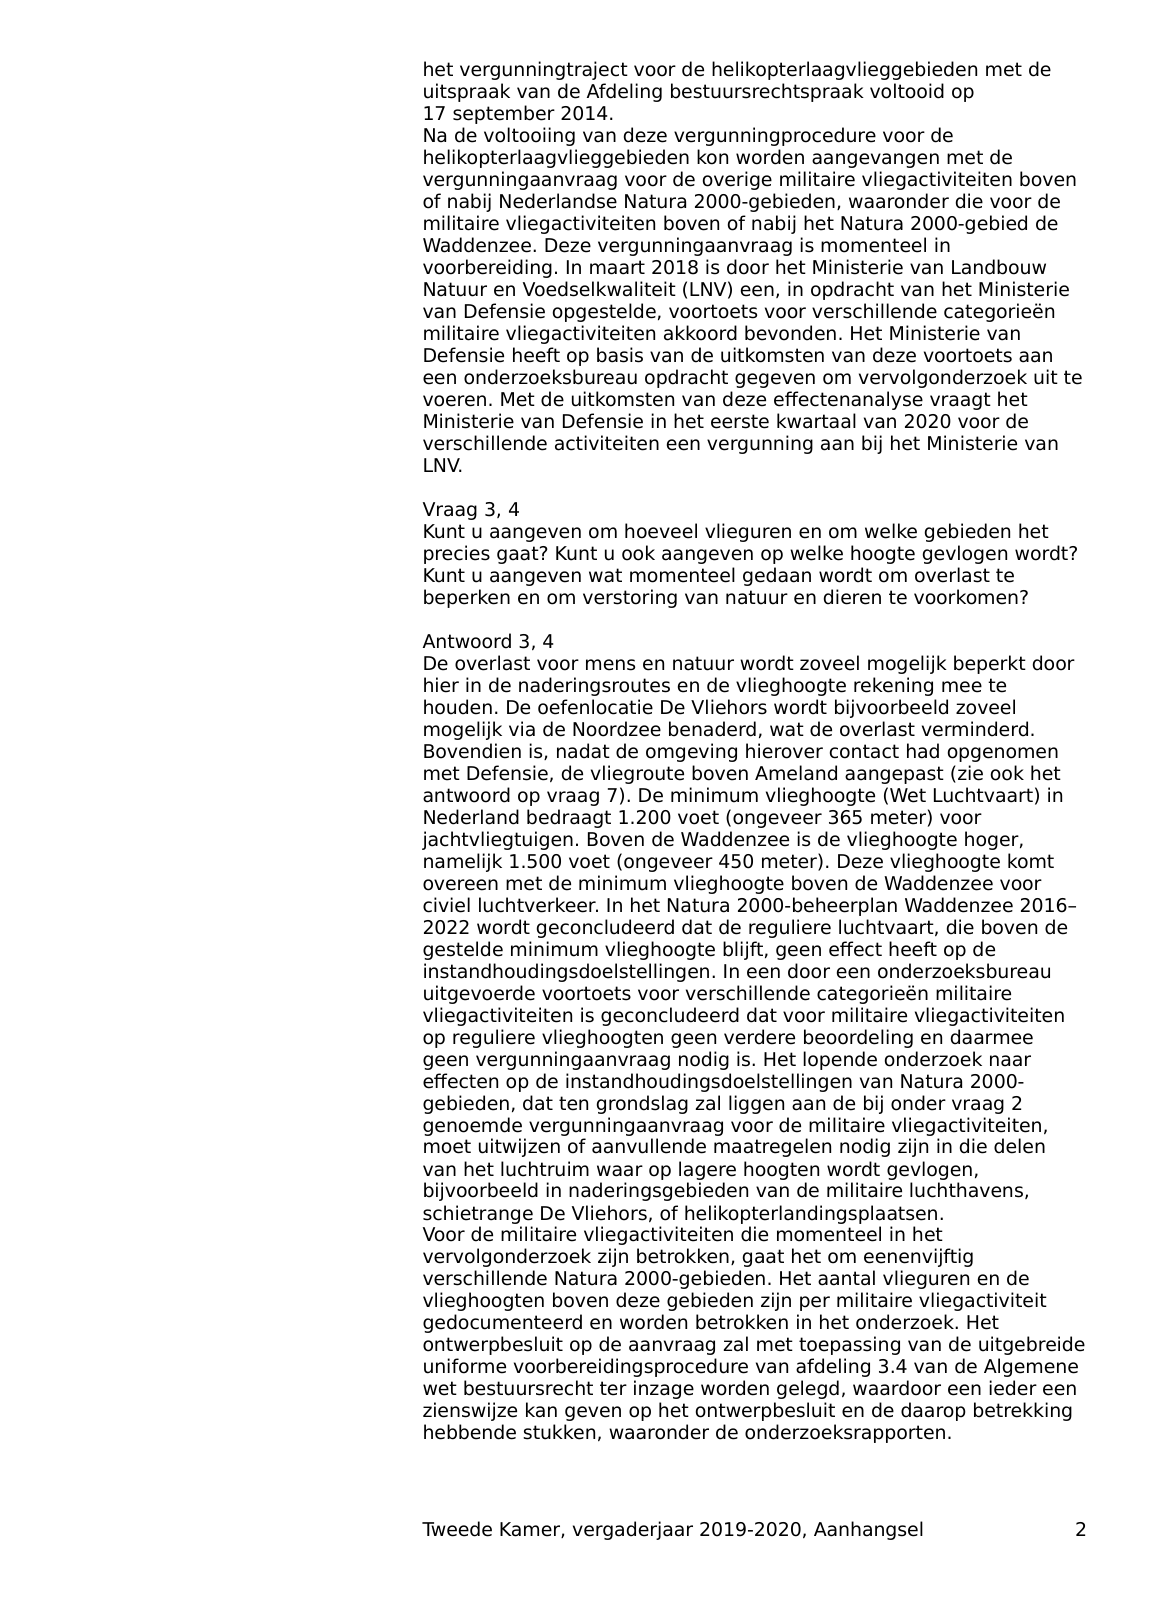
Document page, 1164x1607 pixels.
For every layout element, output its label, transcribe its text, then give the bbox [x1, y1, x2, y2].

text Kunt u aangeven om hoeveel vlieguren en om welke gebieden het precies gaat? Kunt u ook aangeven op welke hoogte gevlogen wordt? [422, 521, 1087, 565]
text Kunt u aangeven wat momenteel gedaan wordt om overlast te beperken en om verstoring van natuur en dieren te voorkomen? [422, 565, 1087, 609]
text De overlast voor mens en natuur wordt zoveel mogelijk beperkt door hier in de naderingsroutes en de vlieghoogte rekening mee te houden. De oefenlocatie De Vliehors wordt bijvoorbeeld zoveel mogelijk via de Noordzee benaderd, wat de overlast verminderd. Bovendien is, nadat de omgeving hierover contact had opgenomen met Defensie, de vliegroute boven Ameland aangepast (zie ook het antwoord op vraag 7). De minimum vlieghoogte (Wet Luchtvaart) in Nederland bedraagt 1.200 voet (ongeveer 365 meter) voor jachtvliegtuigen. Boven de Waddenzee is de vlieghoogte hoger, namelijk 1.500 voet (ongeveer 450 meter). Deze vlieghoogte komt overeen met de minimum vlieghoogte boven de Waddenzee voor civiel luchtverkeer. In het Natura 2000-beheerplan Waddenzee 2016–2022 wordt geconcludeerd dat de reguliere luchtvaart, die boven de gestelde minimum vlieghoogte blijft, geen effect heeft op de instandhoudingsdoelstellingen. In een door een onderzoeksbureau uitgevoerde voortoets voor verschillende categorieën militaire vliegactiviteiten is geconcludeerd dat voor militaire vliegactiviteiten op reguliere vlieghoogten geen verdere beoordeling en daarmee geen vergunningaanvraag nodig is. Het lopende onderzoek naar effecten op de instandhoudingsdoelstellingen van Natura 2000-gebieden, dat ten grondslag zal liggen aan de bij onder vraag 2 genoemde vergunningaanvraag voor de militaire vliegactiviteiten, moet uitwijzen of aanvullende maatregelen nodig zijn in die delen van het luchtruim waar op lagere hoogten wordt gevlogen, bijvoorbeeld in naderingsgebieden van de militaire luchthavens, schietrange De Vliehors, of helikopterlandingsplaatsen. [422, 653, 1087, 1224]
text Vraag 3, 4 [422, 499, 1087, 521]
text Antwoord 3, 4 [422, 631, 1087, 653]
text Na de voltooiing van deze vergunningprocedure voor de helikopterlaagvlieggebieden kon worden aangevangen met de vergunningaanvraag voor de overige militaire vliegactiviteiten boven of nabij Nederlandse Natura 2000-gebieden, waaronder die voor de militaire vliegactiviteiten boven of nabij het Natura 2000-gebied de Waddenzee. Deze vergunningaanvraag is momenteel in voorbereiding. In maart 2018 is door het Ministerie van Landbouw Natuur en Voedselkwaliteit (LNV) een, in opdracht van het Ministerie van Defensie opgestelde, voortoets voor verschillende categorieën militaire vliegactiviteiten akkoord bevonden. Het Ministerie van Defensie heeft op basis van de uitkomsten van deze voortoets aan een onderzoeksbureau opdracht gegeven om vervolgonderzoek uit te voeren. Met de uitkomsten van deze effectenanalyse vraagt het Ministerie van Defensie in het eerste kwartaal van 2020 voor de verschillende activiteiten een vergunning aan bij het Ministerie van LNV. [422, 125, 1087, 477]
text Voor de militaire vliegactiviteiten die momenteel in het vervolgonderzoek zijn betrokken, gaat het om eenenvijftig verschillende Natura 2000-gebieden. Het aantal vlieguren en de vlieghoogten boven deze gebieden zijn per militaire vliegactiviteit gedocumenteerd en worden betrokken in het onderzoek. Het ontwerpbesluit op de aanvraag zal met toepassing van de uitgebreide uniforme voorbereidingsprocedure van afdeling 3.4 van de Algemene wet bestuursrecht ter inzage worden gelegd, waardoor een ieder een zienswijze kan geven op het ontwerpbesluit en de daarop betrekking hebbende stukken, waaronder de onderzoeksrapporten. [422, 1224, 1087, 1444]
text het vergunningtraject voor de helikopterlaagvlieggebieden met de uitspraak van de Afdeling bestuursrechtspraak voltooid op 17 september 2014. [422, 59, 1087, 125]
